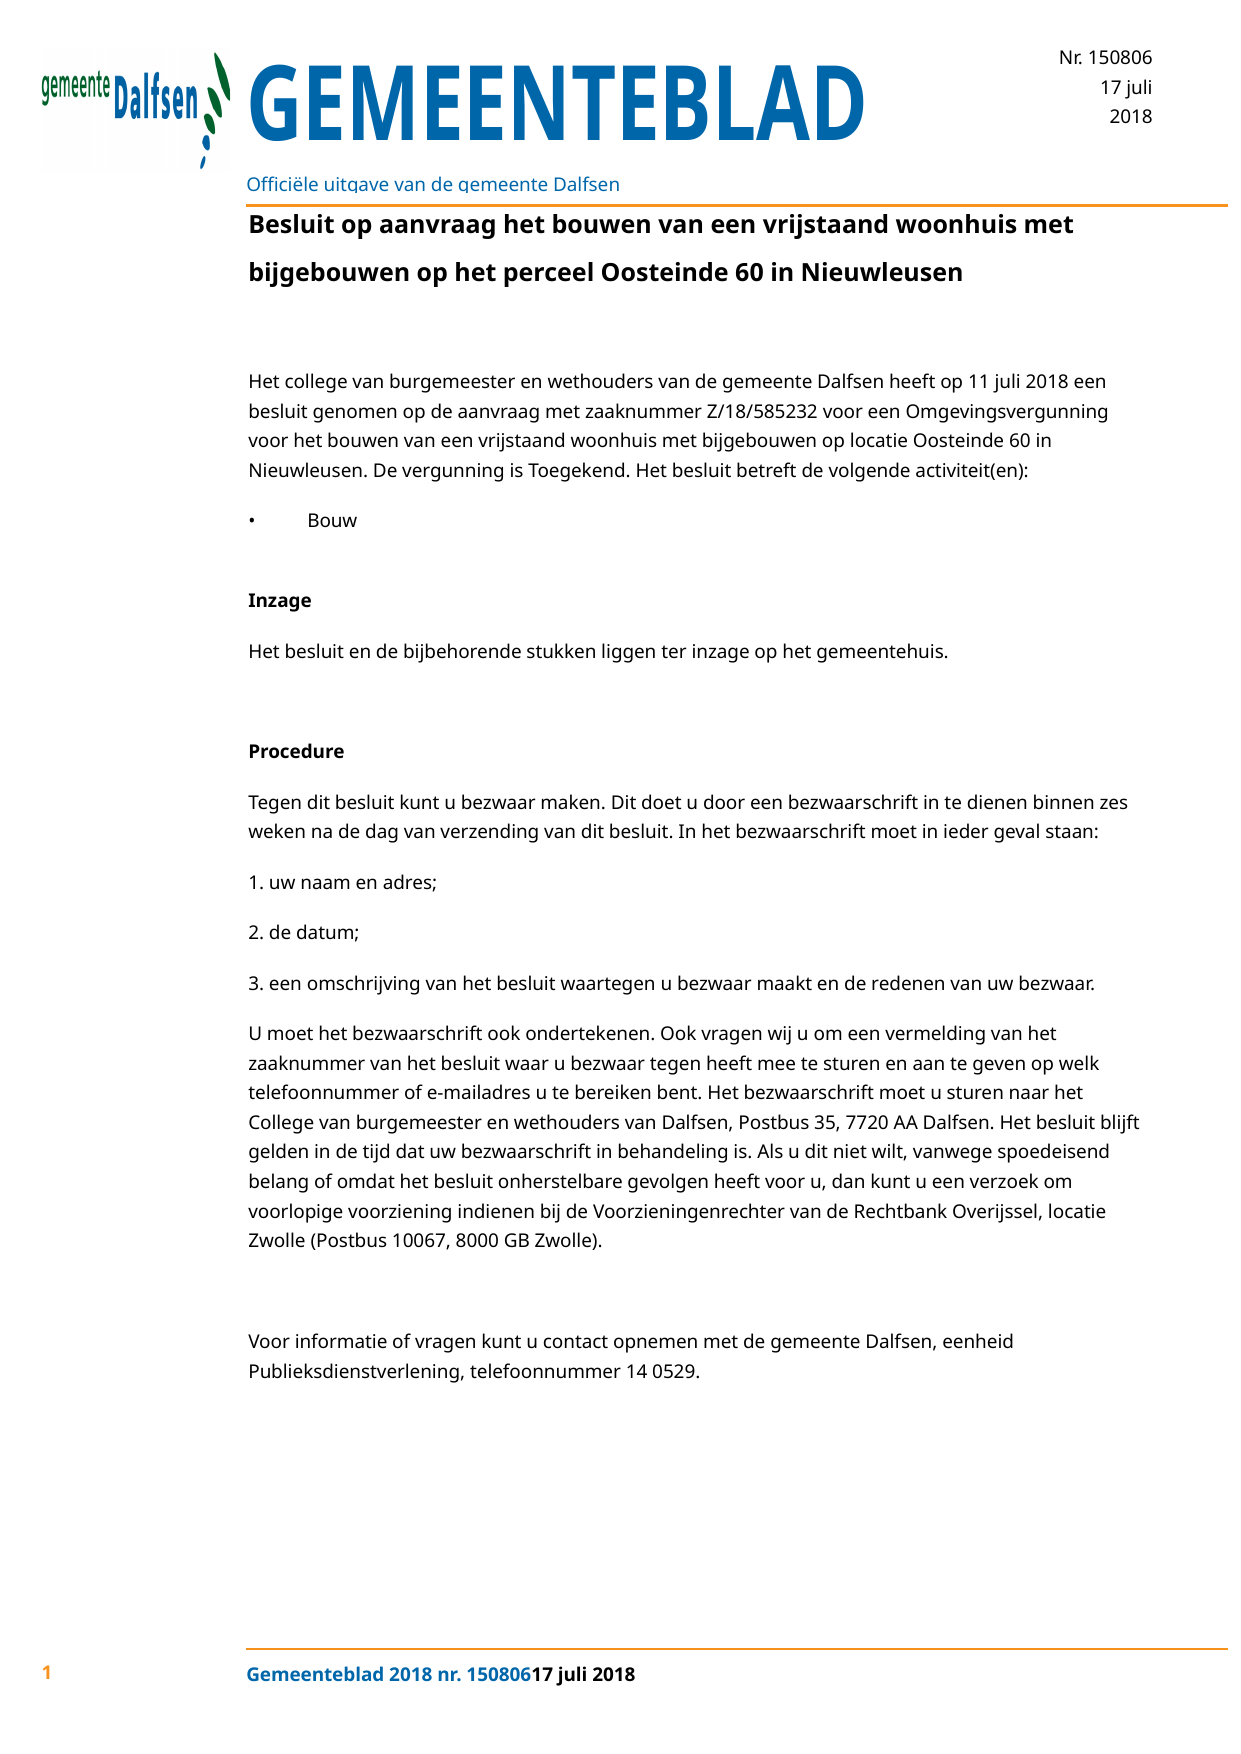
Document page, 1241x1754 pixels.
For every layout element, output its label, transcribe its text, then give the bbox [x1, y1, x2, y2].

text 3. een omschrijving van het besluit waartegen u bezwaar maakt en de redenen van uw bezwaar. [248, 970, 1152, 996]
text Besluit op aanvraag het bouwen van een vrijstaand woonhuis met bijgebouwen op het perceel Oosteinde 60 in Nieuwleusen [248, 207, 1152, 288]
text Voor informatie of vragen kunt u contact opnemen met de gemeente Dalfsen, eenheid Publieksdienstverlening, telefoonnummer 14 0529. [248, 1328, 1152, 1384]
text Het besluit en de bijbehorende stukken liggen ter inzage op het gemeentehuis. [248, 638, 1152, 664]
picture [41, 47, 231, 172]
text 2. de datum; [248, 919, 1152, 945]
text Tegen dit besluit kunt u bezwaar maken. Dit doet u door een bezwaarschrift in te dienen binnen zes weken na de dag van verzending van dit besluit. In het bezwaarschrift moet in ieder geval staan: [248, 789, 1152, 844]
text Het college van burgemeester en wethouders van de gemeente Dalfsen heeft op 11 juli 2018 een besluit genomen op de aanvraag met zaaknummer Z/18/585232 voor een Omgevingsvergunning voor het bouwen van een vrijstaand woonhuis met bijgebouwen op locatie Oosteinde 60 in Nieuwleusen. De vergunning is Toegekend. Het besluit betreft de volgende activiteit(en): [248, 368, 1152, 483]
text 1. uw naam en adres; [248, 869, 1152, 895]
text U moet het bezwaarschrift ook ondertekenen. Ook vragen wij u om een vermelding van het zaaknummer van het besluit waar u bezwaar tegen heeft mee te sturen en aan te geven op welk telefoonnummer of e-mailadres u te bereiken bent. Het bezwaarschrift moet u sturen naar het College van burgemeester en wethouders van Dalfsen, Postbus 35, 7720 AA Dalfsen. Het besluit blijft gelden in de tijd dat uw bezwaarschrift in behandeling is. Als u dit niet wilt, vanwege spoedeisend belang of omdat het besluit onherstelbare gevolgen heeft voor u, dan kunt u een verzoek om voorlopige voorziening indienen bij de Voorzieningenrechter van de Rechtbank Overijssel, locatie Zwolle (Postbus 10067, 8000 GB Zwolle). [248, 1020, 1152, 1253]
list Bouw [248, 507, 1152, 533]
text Procedure [248, 739, 1152, 764]
text Inzage [248, 587, 1152, 613]
